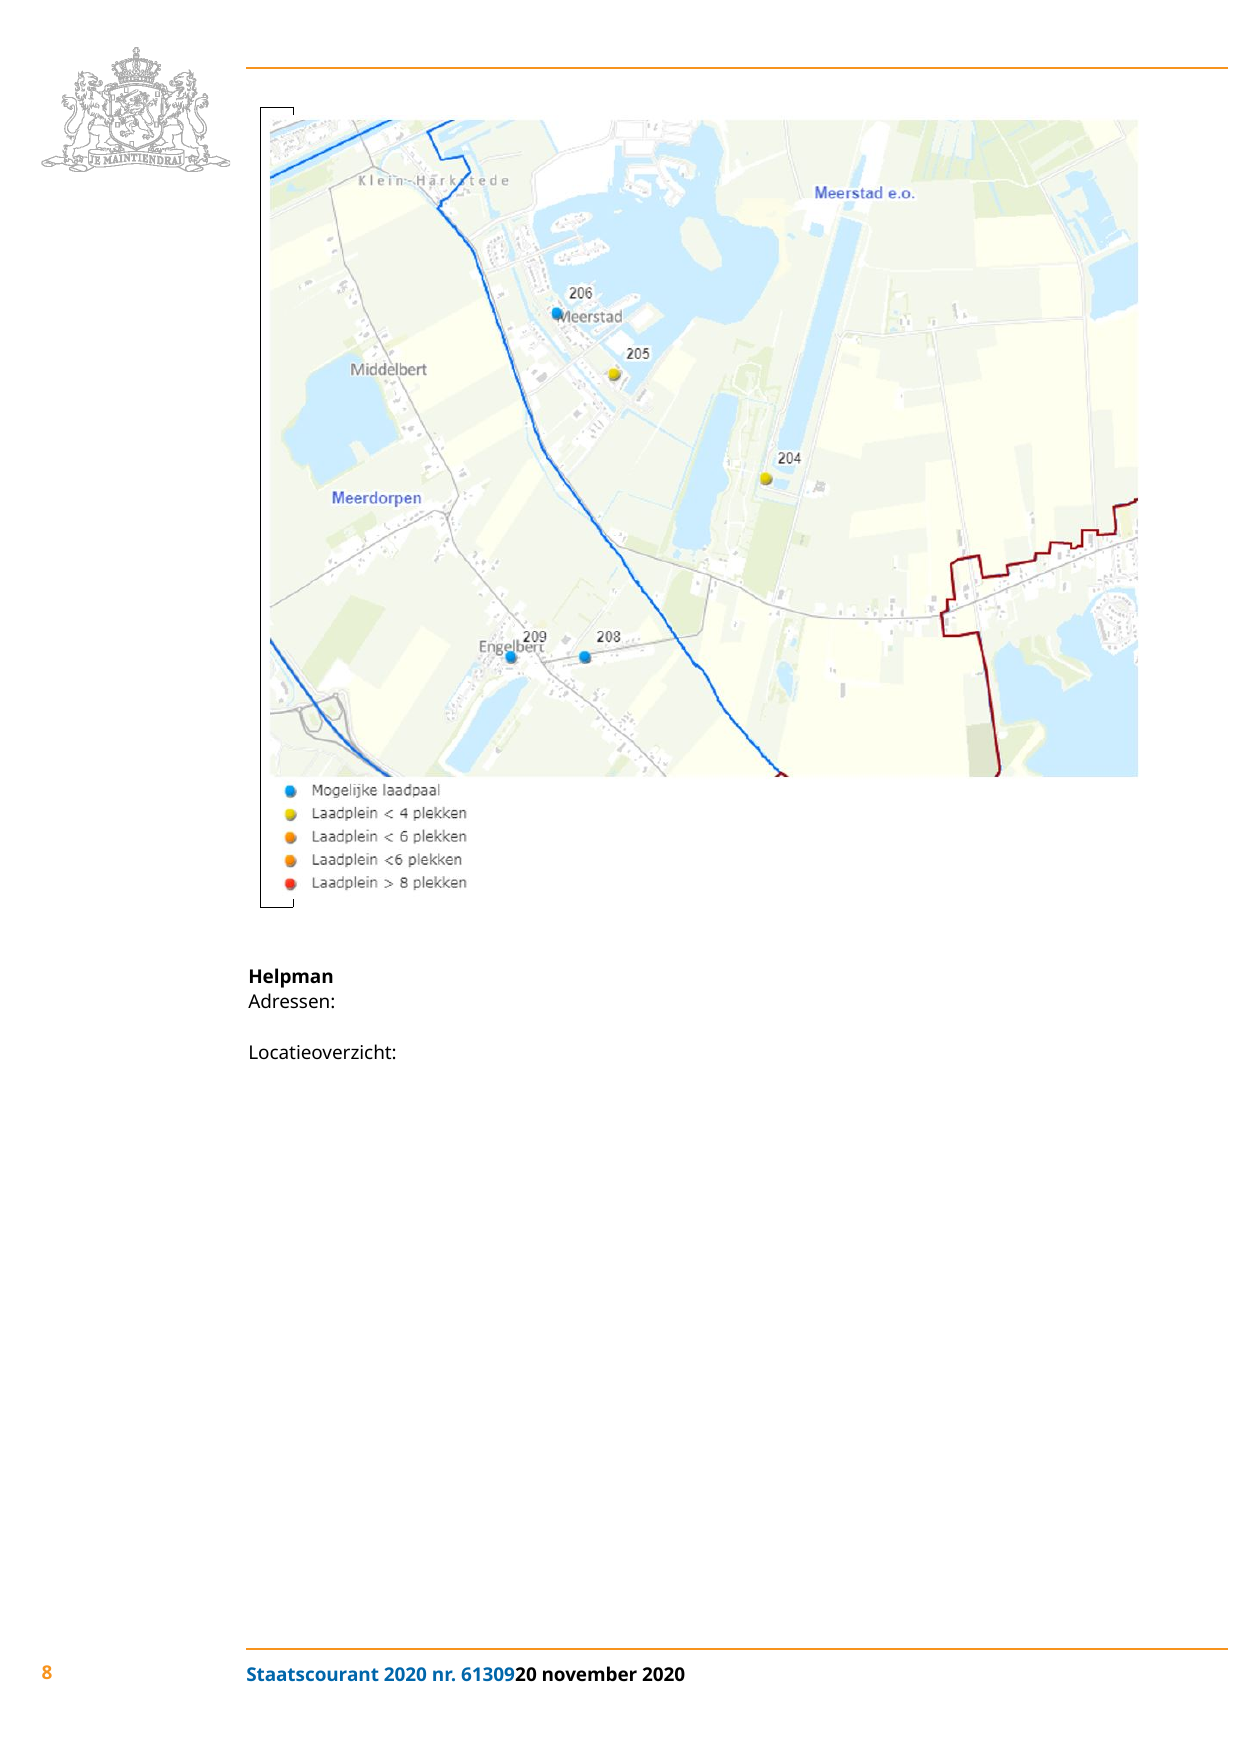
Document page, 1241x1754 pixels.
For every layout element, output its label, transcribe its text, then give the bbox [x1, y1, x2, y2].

picture [268, 115, 1140, 899]
text Adressen: [248, 988, 1152, 1014]
text Locatieoverzicht: [248, 1039, 1152, 1065]
picture [41, 47, 231, 172]
text Helpman [248, 963, 1152, 988]
